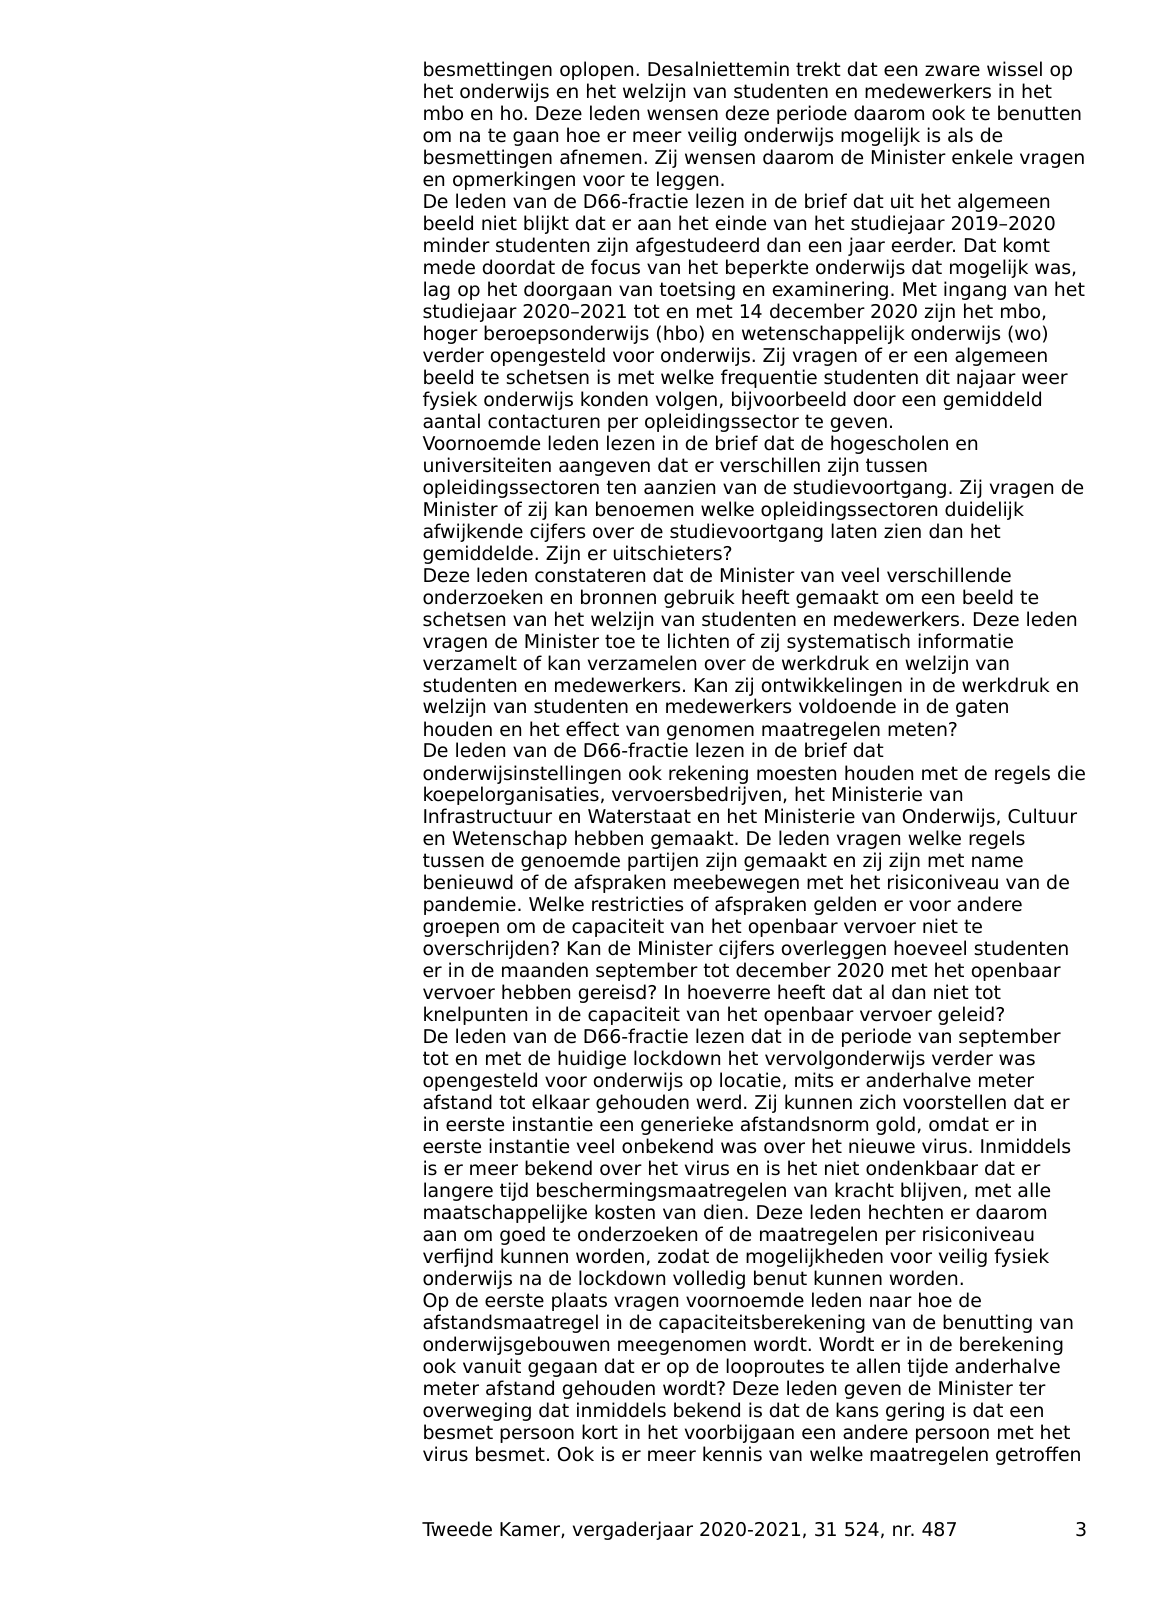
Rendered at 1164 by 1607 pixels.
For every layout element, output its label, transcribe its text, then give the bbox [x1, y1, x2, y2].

text Deze leden constateren dat de Minister van veel verschillende onderzoeken en bronnen gebruik heeft gemaakt om een beeld te schetsen van het welzijn van studenten en medewerkers. Deze leden vragen de Minister toe te lichten of zij systematisch informatie verzamelt of kan verzamelen over de werkdruk en welzijn van studenten en medewerkers. Kan zij ontwikkelingen in de werkdruk en welzijn van studenten en medewerkers voldoende in de gaten houden en het effect van genomen maatregelen meten? [422, 564, 1087, 740]
text Op de eerste plaats vragen voornoemde leden naar hoe de afstandsmaatregel in de capaciteitsberekening van de benutting van onderwijsgebouwen meegenomen wordt. Wordt er in de berekening ook vanuit gegaan dat er op de looproutes te allen tijde anderhalve meter afstand gehouden wordt? Deze leden geven de Minister ter overweging dat inmiddels bekend is dat de kans gering is dat een besmet persoon kort in het voorbijgaan een andere persoon met het virus besmet. Ook is er meer kennis van welke maatregelen getroffen [422, 1290, 1087, 1466]
text De leden van de D66-fractie lezen in de brief dat uit het algemeen beeld niet blijkt dat er aan het einde van het studiejaar 2019–2020 minder studenten zijn afgestudeerd dan een jaar eerder. Dat komt mede doordat de focus van het beperkte onderwijs dat mogelijk was, lag op het doorgaan van toetsing en examinering. Met ingang van het studiejaar 2020–2021 tot en met 14 december 2020 zijn het mbo, hoger beroepsonderwijs (hbo) en wetenschappelijk onderwijs (wo) verder opengesteld voor onderwijs. Zij vragen of er een algemeen beeld te schetsen is met welke frequentie studenten dit najaar weer fysiek onderwijs konden volgen, bijvoorbeeld door een gemiddeld aantal contacturen per opleidingssector te geven. [422, 191, 1087, 433]
text De leden van de D66-fractie lezen dat in de periode van september tot en met de huidige lockdown het vervolgonderwijs verder was opengesteld voor onderwijs op locatie, mits er anderhalve meter afstand tot elkaar gehouden werd. Zij kunnen zich voorstellen dat er in eerste instantie een generieke afstandsnorm gold, omdat er in eerste instantie veel onbekend was over het nieuwe virus. Inmiddels is er meer bekend over het virus en is het niet ondenkbaar dat er langere tijd beschermingsmaatregelen van kracht blijven, met alle maatschappelijke kosten van dien. Deze leden hechten er daarom aan om goed te onderzoeken of de maatregelen per risiconiveau verfijnd kunnen worden, zodat de mogelijkheden voor veilig fysiek onderwijs na de lockdown volledig benut kunnen worden. [422, 1026, 1087, 1290]
text De leden van de D66-fractie lezen in de brief dat onderwijsinstellingen ook rekening moesten houden met de regels die koepelorganisaties, vervoersbedrijven, het Ministerie van Infrastructuur en Waterstaat en het Ministerie van Onderwijs, Cultuur en Wetenschap hebben gemaakt. De leden vragen welke regels tussen de genoemde partijen zijn gemaakt en zij zijn met name benieuwd of de afspraken meebewegen met het risiconiveau van de pandemie. Welke restricties of afspraken gelden er voor andere groepen om de capaciteit van het openbaar vervoer niet te overschrijden? Kan de Minister cijfers overleggen hoeveel studenten er in de maanden september tot december 2020 met het openbaar vervoer hebben gereisd? In hoeverre heeft dat al dan niet tot knelpunten in de capaciteit van het openbaar vervoer geleid? [422, 740, 1087, 1026]
text Voornoemde leden lezen in de brief dat de hogescholen en universiteiten aangeven dat er verschillen zijn tussen opleidingssectoren ten aanzien van de studievoortgang. Zij vragen de Minister of zij kan benoemen welke opleidingssectoren duidelijk afwijkende cijfers over de studievoortgang laten zien dan het gemiddelde. Zijn er uitschieters? [422, 433, 1087, 564]
text besmettingen oplopen. Desalniettemin trekt dat een zware wissel op het onderwijs en het welzijn van studenten en medewerkers in het mbo en ho. Deze leden wensen deze periode daarom ook te benutten om na te gaan hoe er meer veilig onderwijs mogelijk is als de besmettingen afnemen. Zij wensen daarom de Minister enkele vragen en opmerkingen voor te leggen. [422, 59, 1087, 191]
